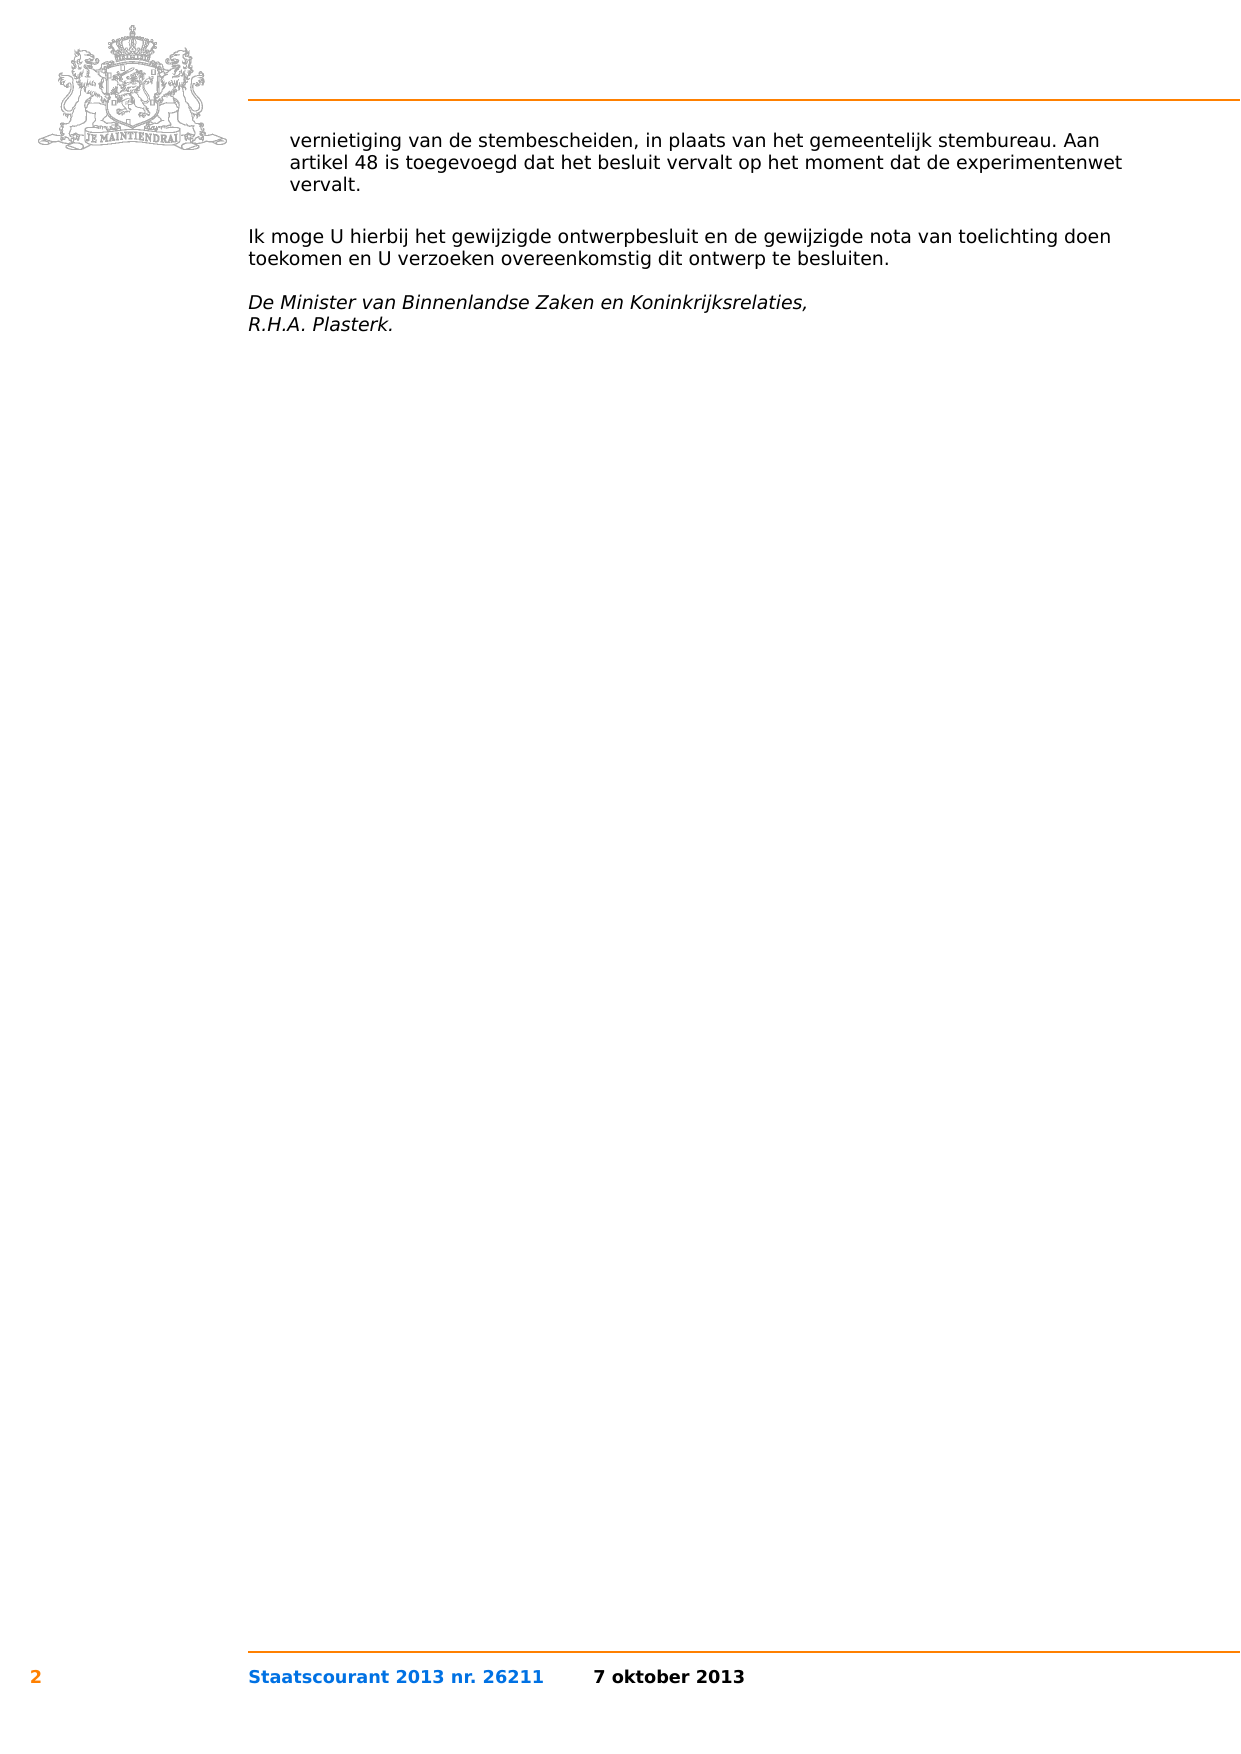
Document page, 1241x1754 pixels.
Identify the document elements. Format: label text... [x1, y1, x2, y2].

picture [38, 25, 227, 150]
text Ik moge U hierbij het gewijzigde ontwerpbesluit en de gewijzigde nota van toelichting doen toekomen en U verzoeken overeenkomstig dit ontwerp te besluiten. [248, 226, 1163, 270]
text vernietiging van de stembescheiden, in plaats van het gemeentelijk stembureau. Aan artikel 48 is toegevoegd dat het besluit vervalt op het moment dat de experimentenwet vervalt. [248, 130, 1163, 196]
text De Minister van Binnenlandse Zaken en Koninkrijksrelaties, R.H.A. Plasterk. [248, 292, 1163, 336]
